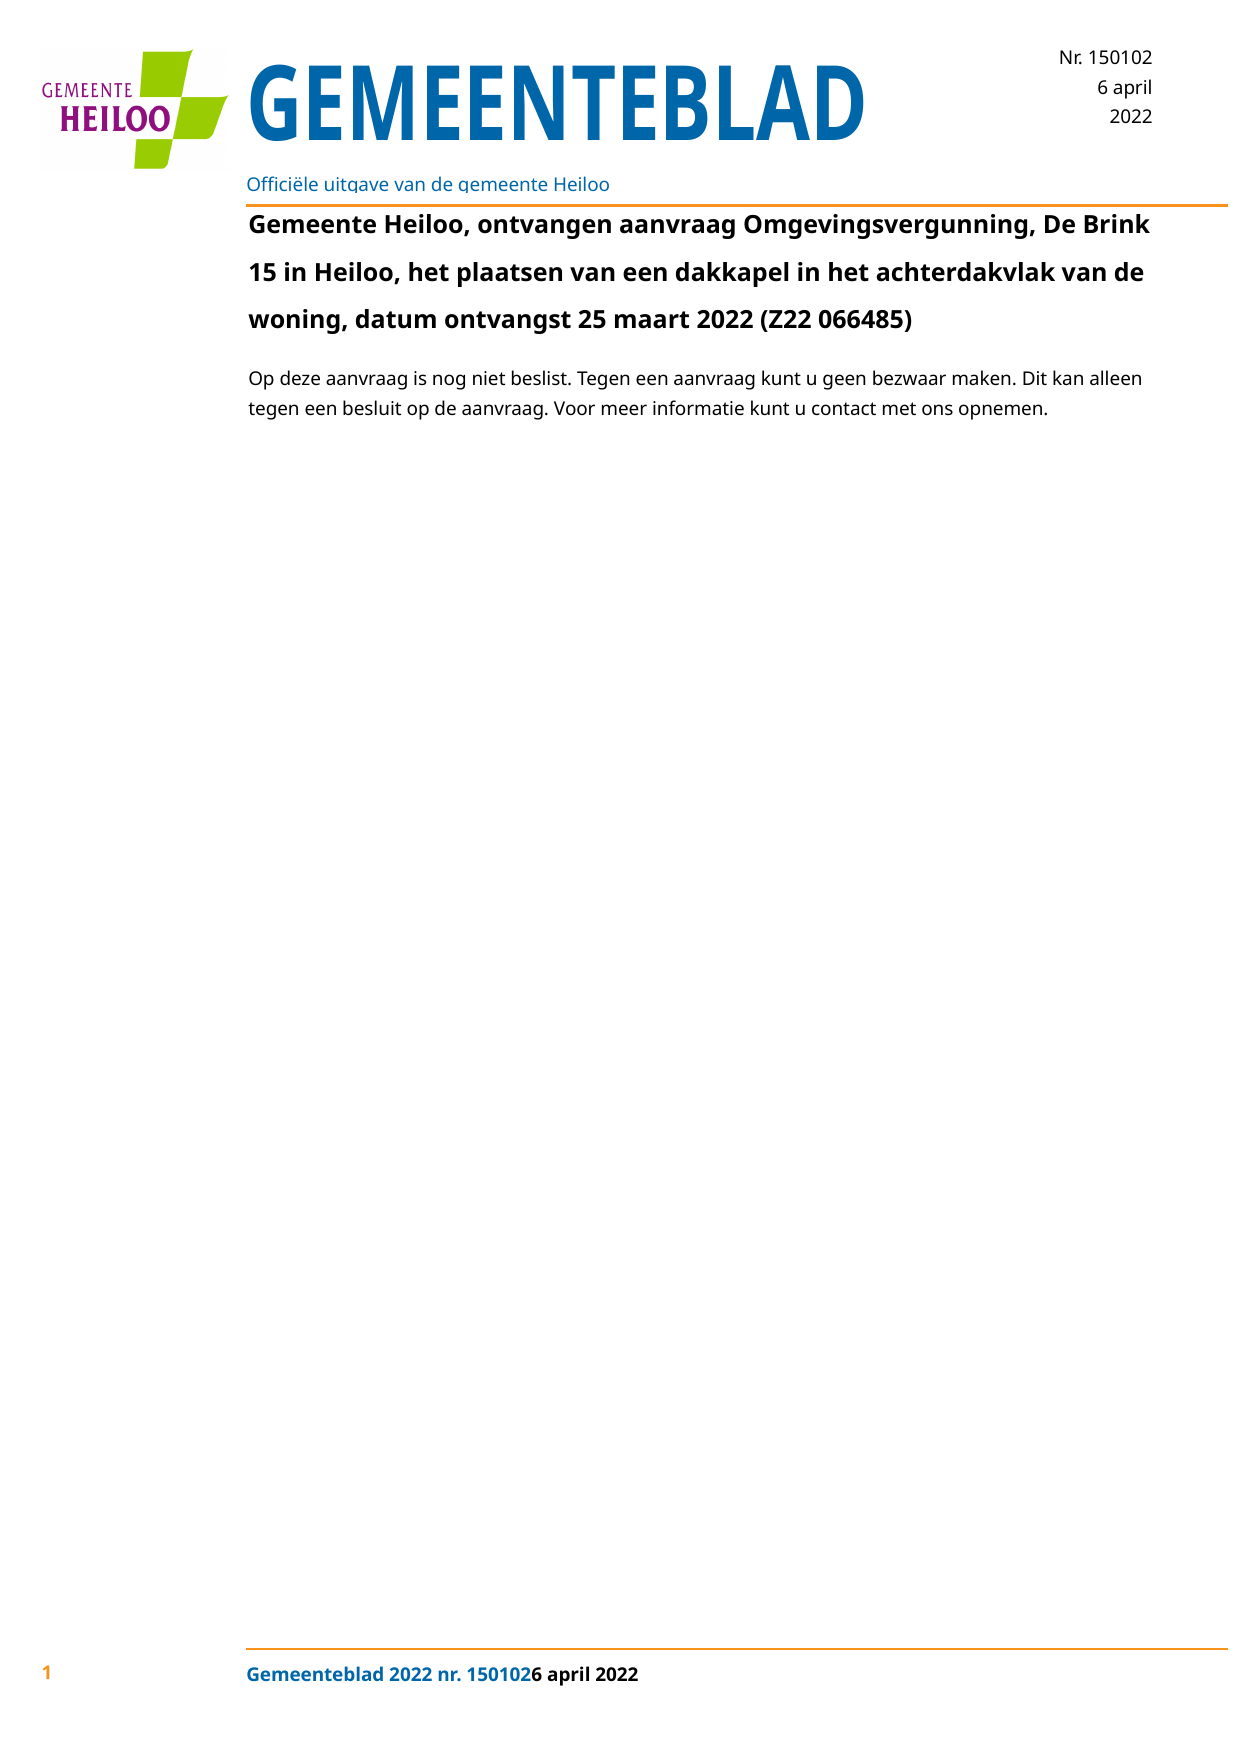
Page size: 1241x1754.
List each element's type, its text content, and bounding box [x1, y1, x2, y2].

text Op deze aanvraag is nog niet beslist. Tegen een aanvraag kunt u geen bezwaar maken. Dit kan alleen tegen een besluit op de aanvraag. Voor meer informatie kunt u contact met ons opnemen. [248, 366, 1152, 421]
picture [41, 47, 231, 172]
text Gemeente Heiloo, ontvangen aanvraag Omgevingsvergunning, De Brink 15 in Heiloo, het plaatsen van een dakkapel in het achterdakvlak van de woning, datum ontvangst 25 maart 2022 (Z22 066485) [248, 207, 1152, 336]
